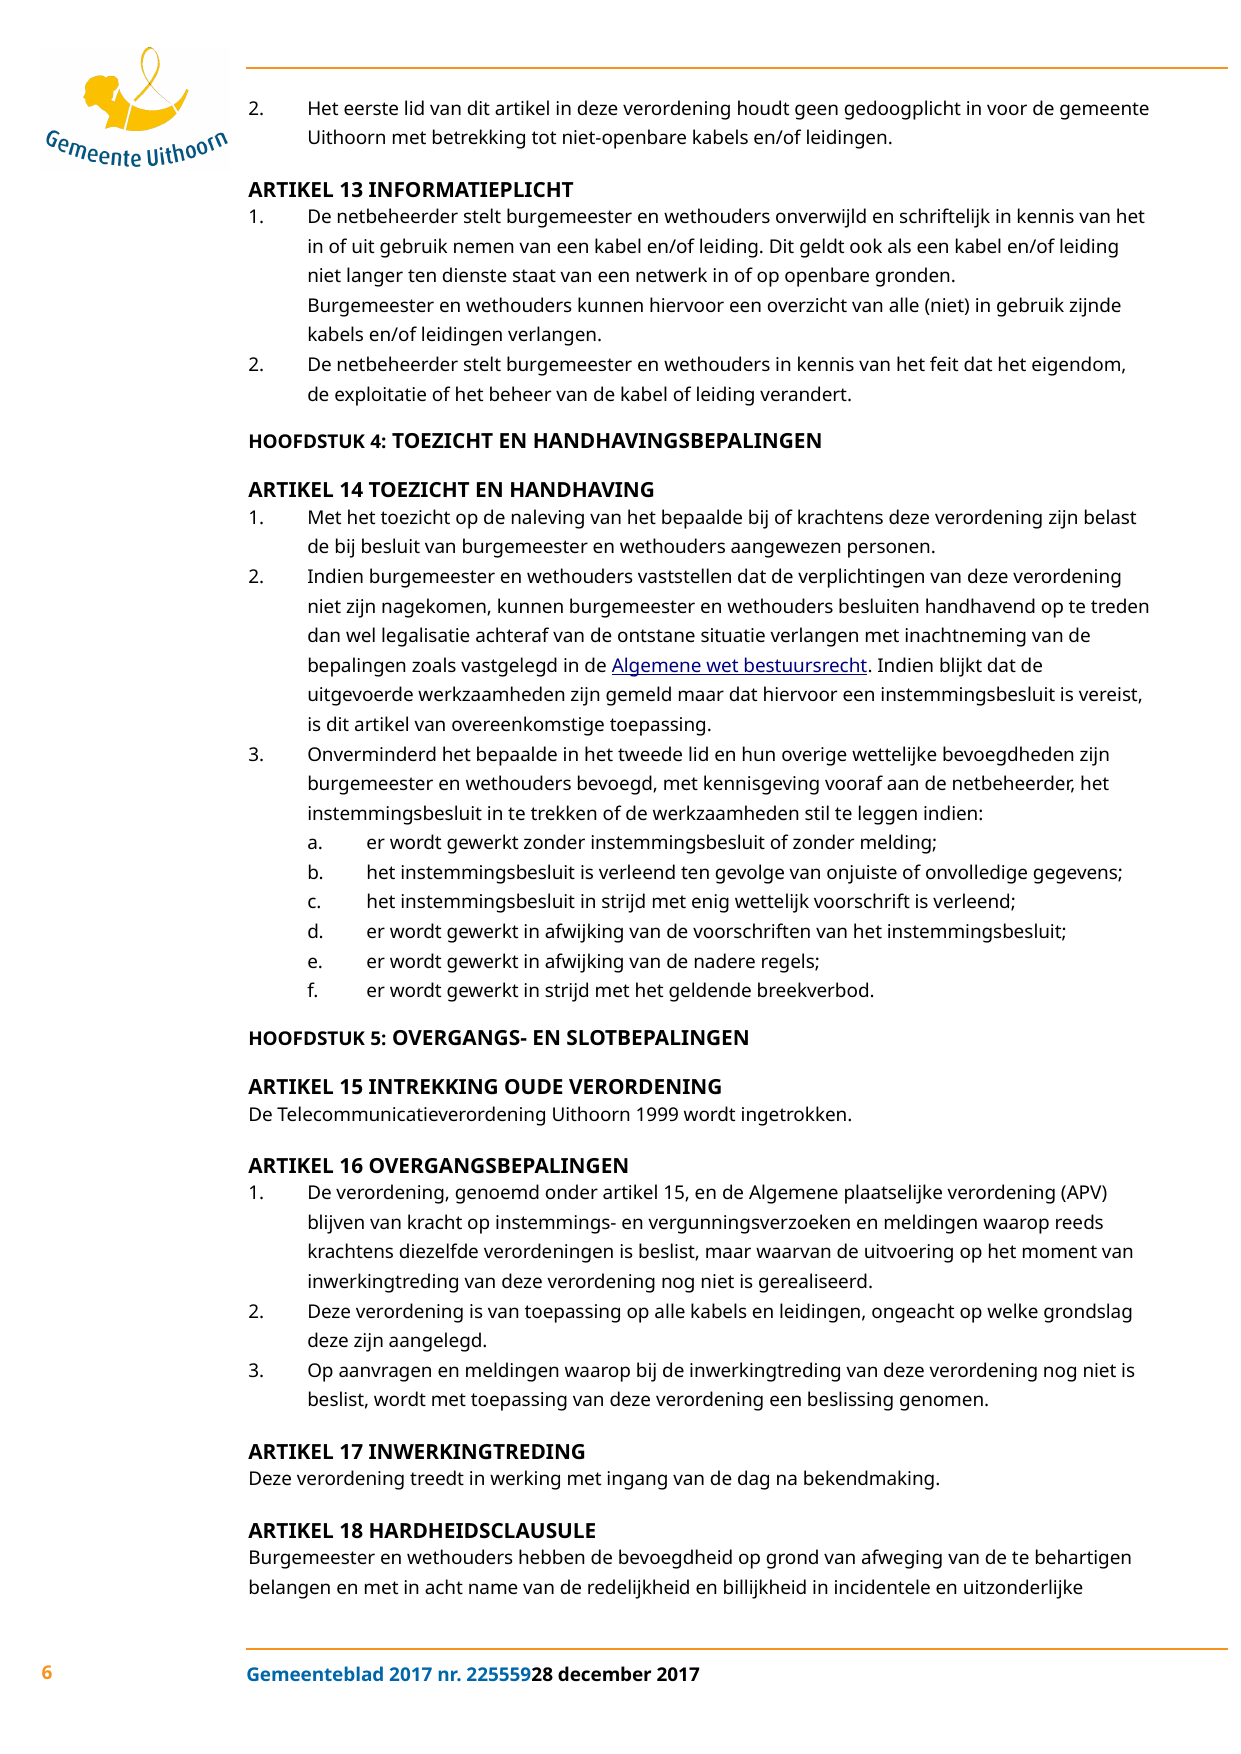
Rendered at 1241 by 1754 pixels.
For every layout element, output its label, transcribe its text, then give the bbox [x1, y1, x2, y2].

text ARTIKEL 17 INWERKINGTREDING [248, 1437, 1152, 1466]
list er wordt gewerkt zonder instemmingsbesluit of zonder melding; [307, 829, 1152, 855]
text Deze verordening treedt in werking met ingang van de dag na bekendmaking. [248, 1466, 1152, 1491]
text ARTIKEL 16 OVERGANGSBEPALINGEN [248, 1151, 1152, 1179]
text De Telecommunicatieverordening Uithoorn 1999 wordt ingetrokken. [248, 1101, 1152, 1126]
text HOOFDSTUK 4: TOEZICHT EN HANDHAVINGSBEPALINGEN [248, 426, 1152, 455]
list Deze verordening is van toepassing op alle kabels en leidingen, ongeacht op welke grondslag deze zijn aangelegd. [248, 1298, 1152, 1353]
list er wordt gewerkt in strijd met het geldende breekverbod. [307, 977, 1152, 1003]
text HOOFDSTUK 5: OVERGANGS- EN SLOTBEPALINGEN [248, 1023, 1152, 1051]
list Het eerste lid van dit artikel in deze verordening houdt geen gedoogplicht in voor de gemeente Uithoorn met betrekking tot niet-openbare kabels en/of leidingen. [248, 95, 1152, 150]
list er wordt gewerkt in afwijking van de voorschriften van het instemmingsbesluit; [307, 918, 1152, 944]
list De netbeheerder stelt burgemeester en wethouders in kennis van het feit dat het eigendom, de exploitatie of het beheer van de kabel of leiding verandert. [248, 351, 1152, 406]
list Indien burgemeester en wethouders vaststellen dat de verplichtingen van deze verordening niet zijn nagekomen, kunnen burgemeester en wethouders besluiten handhavend op te treden dan wel legalisatie achteraf van de ontstane situatie verlangen met inachtneming van de bepalingen zoals vastgelegd in de Algemene wet bestuursrecht. Indien blijkt dat de uitgevoerde werkzaamheden zijn gemeld maar dat hiervoor een instemmingsbesluit is vereist, is dit artikel van overeenkomstige toepassing. [248, 563, 1152, 737]
picture [41, 47, 231, 172]
text ARTIKEL 18 HARDHEIDSCLAUSULE [248, 1516, 1152, 1544]
list De netbeheerder stelt burgemeester en wethouders onverwijld en schriftelijk in kennis van het in of uit gebruik nemen van een kabel en/of leiding. Dit geldt ook als een kabel en/of leiding niet langer ten dienste staat van een netwerk in of op openbare gronden. [248, 203, 1152, 288]
text ARTIKEL 15 INTREKKING OUDE VERORDENING [248, 1072, 1152, 1101]
list De verordening, genoemd onder artikel 15, en de Algemene plaatselijke verordening (APV) blijven van kracht op instemmings- en vergunningsverzoeken en meldingen waarop reeds krachtens diezelfde verordeningen is beslist, maar waarvan de uitvoering op het moment van inwerkingtreding van deze verordening nog niet is gerealiseerd. [248, 1179, 1152, 1294]
text ARTIKEL 13 INFORMATIEPLICHT [248, 175, 1152, 203]
list Met het toezicht op de naleving van het bepaalde bij of krachtens deze verordening zijn belast de bij besluit van burgemeester en wethouders aangewezen personen. [248, 504, 1152, 559]
list Op aanvragen en meldingen waarop bij de inwerkingtreding van deze verordening nog niet is beslist, wordt met toepassing van deze verordening een beslissing genomen. [248, 1357, 1152, 1412]
list het instemmingsbesluit is verleend ten gevolge van onjuiste of onvolledige gegevens; [307, 859, 1152, 885]
text Burgemeester en wethouders hebben de bevoegdheid op grond van afweging van de te behartigen belangen en met in acht name van de redelijkheid en billijkheid in incidentele en uitzonderlijke [248, 1544, 1152, 1600]
list Onverminderd het bepaalde in het tweede lid en hun overige wettelijke bevoegdheden zijn burgemeester en wethouders bevoegd, met kennisgeving vooraf aan de netbeheerder, het instemmingsbesluit in te trekken of de werkzaamheden stil te leggen indien: [248, 741, 1152, 826]
list het instemmingsbesluit in strijd met enig wettelijk voorschrift is verleend; [307, 889, 1152, 914]
text ARTIKEL 14 TOEZICHT EN HANDHAVING [248, 476, 1152, 504]
list Burgemeester en wethouders kunnen hiervoor een overzicht van alle (niet) in gebruik zijnde kabels en/of leidingen verlangen. [248, 292, 1152, 347]
list er wordt gewerkt in afwijking van de nadere regels; [307, 948, 1152, 973]
